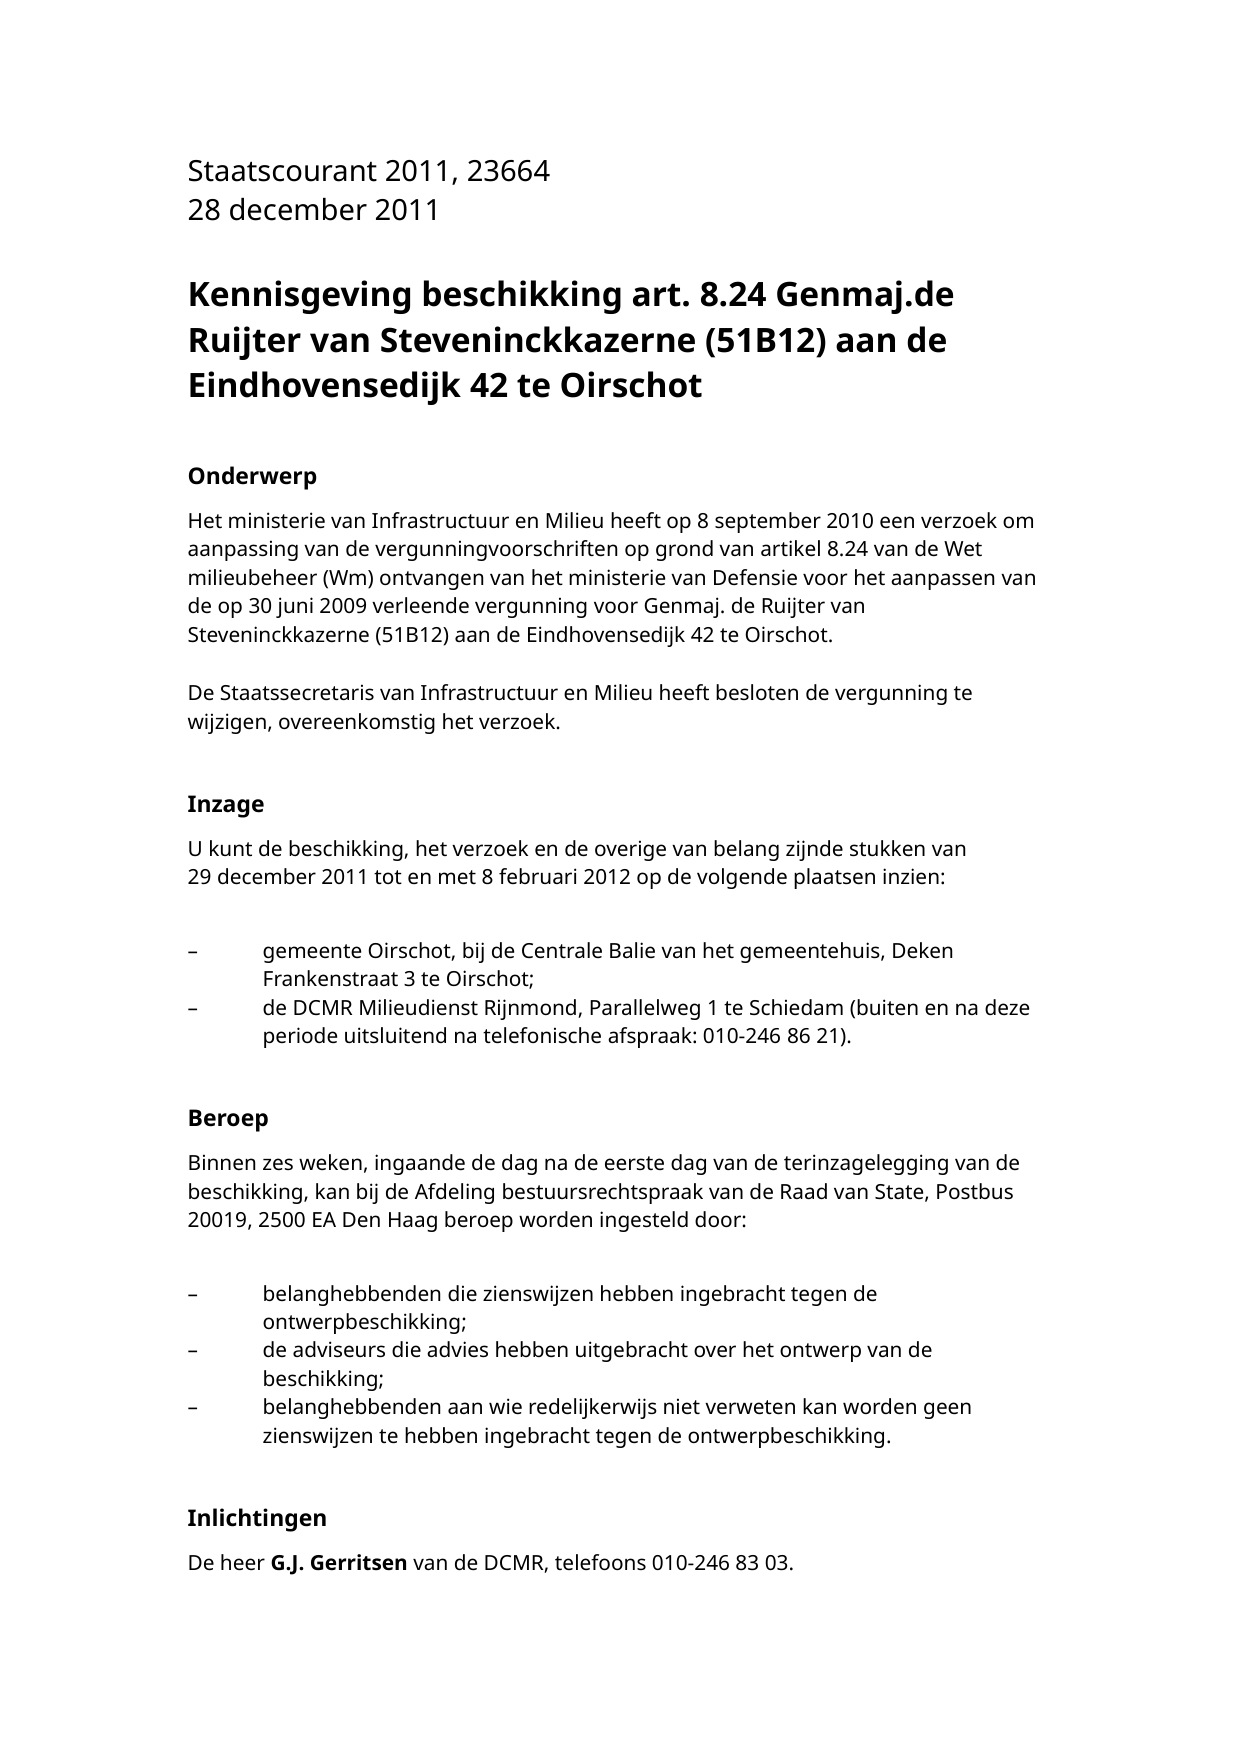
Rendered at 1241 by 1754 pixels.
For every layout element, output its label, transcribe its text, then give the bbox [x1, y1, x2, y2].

list de adviseurs die advies hebben uitgebracht over het ontwerp van de beschikking; [187, 1336, 1053, 1392]
list belanghebbenden die zienswijzen hebben ingebracht tegen de ontwerpbeschikking; [187, 1279, 1053, 1336]
text Binnen zes weken, ingaande de dag na de eerste dag van de terinzagelegging van de beschikking, kan bij de Afdeling bestuursrechtspraak van de Raad van State, Postbus 20019, 2500 EA Den Haag beroep worden ingesteld door: [187, 1148, 1053, 1234]
text Het ministerie van Infrastructuur en Milieu heeft op 8 september 2010 een verzoek om aanpassing van de vergunningvoorschriften op grond van artikel 8.24 van de Wet milieubeheer (Wm) ontvangen van het ministerie van Defensie voor het aanpassen van de op 30 juni 2009 verleende vergunning voor Genmaj. de Ruijter van Steveninckkazerne (51B12) aan de Eindhovensedijk 42 te Oirschot. [187, 506, 1053, 648]
list de DCMR Milieudienst Rijnmond, Parallelweg 1 te Schiedam (buiten en na deze periode uitsluitend na telefonische afspraak: 010-246 86 21). [187, 993, 1053, 1049]
subtitle Beroep [187, 1102, 1053, 1133]
subtitle Kennisgeving beschikking art. 8.24 Genmaj.de Ruijter van Steveninckkazerne (51B12) aan de Eindhovensedijk 42 te Oirschot [187, 271, 1053, 407]
list gemeente Oirschot, bij de Centrale Balie van het gemeentehuis, Deken Frankenstraat 3 te Oirschot; [187, 936, 1053, 993]
text De heer G.J. Gerritsen van de DCMR, telefoons 010-246 83 03. [187, 1548, 1053, 1576]
text U kunt de beschikking, het verzoek en de overige van belang zijnde stukken van 29 december 2011 tot en met 8 februari 2012 op de volgende plaatsen inzien: [187, 834, 1053, 891]
subtitle Onderwerp [187, 460, 1053, 491]
subtitle Inzage [187, 788, 1053, 819]
list belanghebbenden aan wie redelijkerwijs niet verweten kan worden geen zienswijzen te hebben ingebracht tegen de ontwerpbeschikking. [187, 1392, 1053, 1449]
text 28 december 2011 [187, 190, 1053, 229]
subtitle Inlichtingen [187, 1502, 1053, 1533]
text Staatscourant 2011, 23664 [187, 150, 1053, 190]
text De Staatssecretaris van Infrastructuur en Milieu heeft besloten de vergunning te wijzigen, overeenkomstig het verzoek. [187, 678, 1053, 735]
